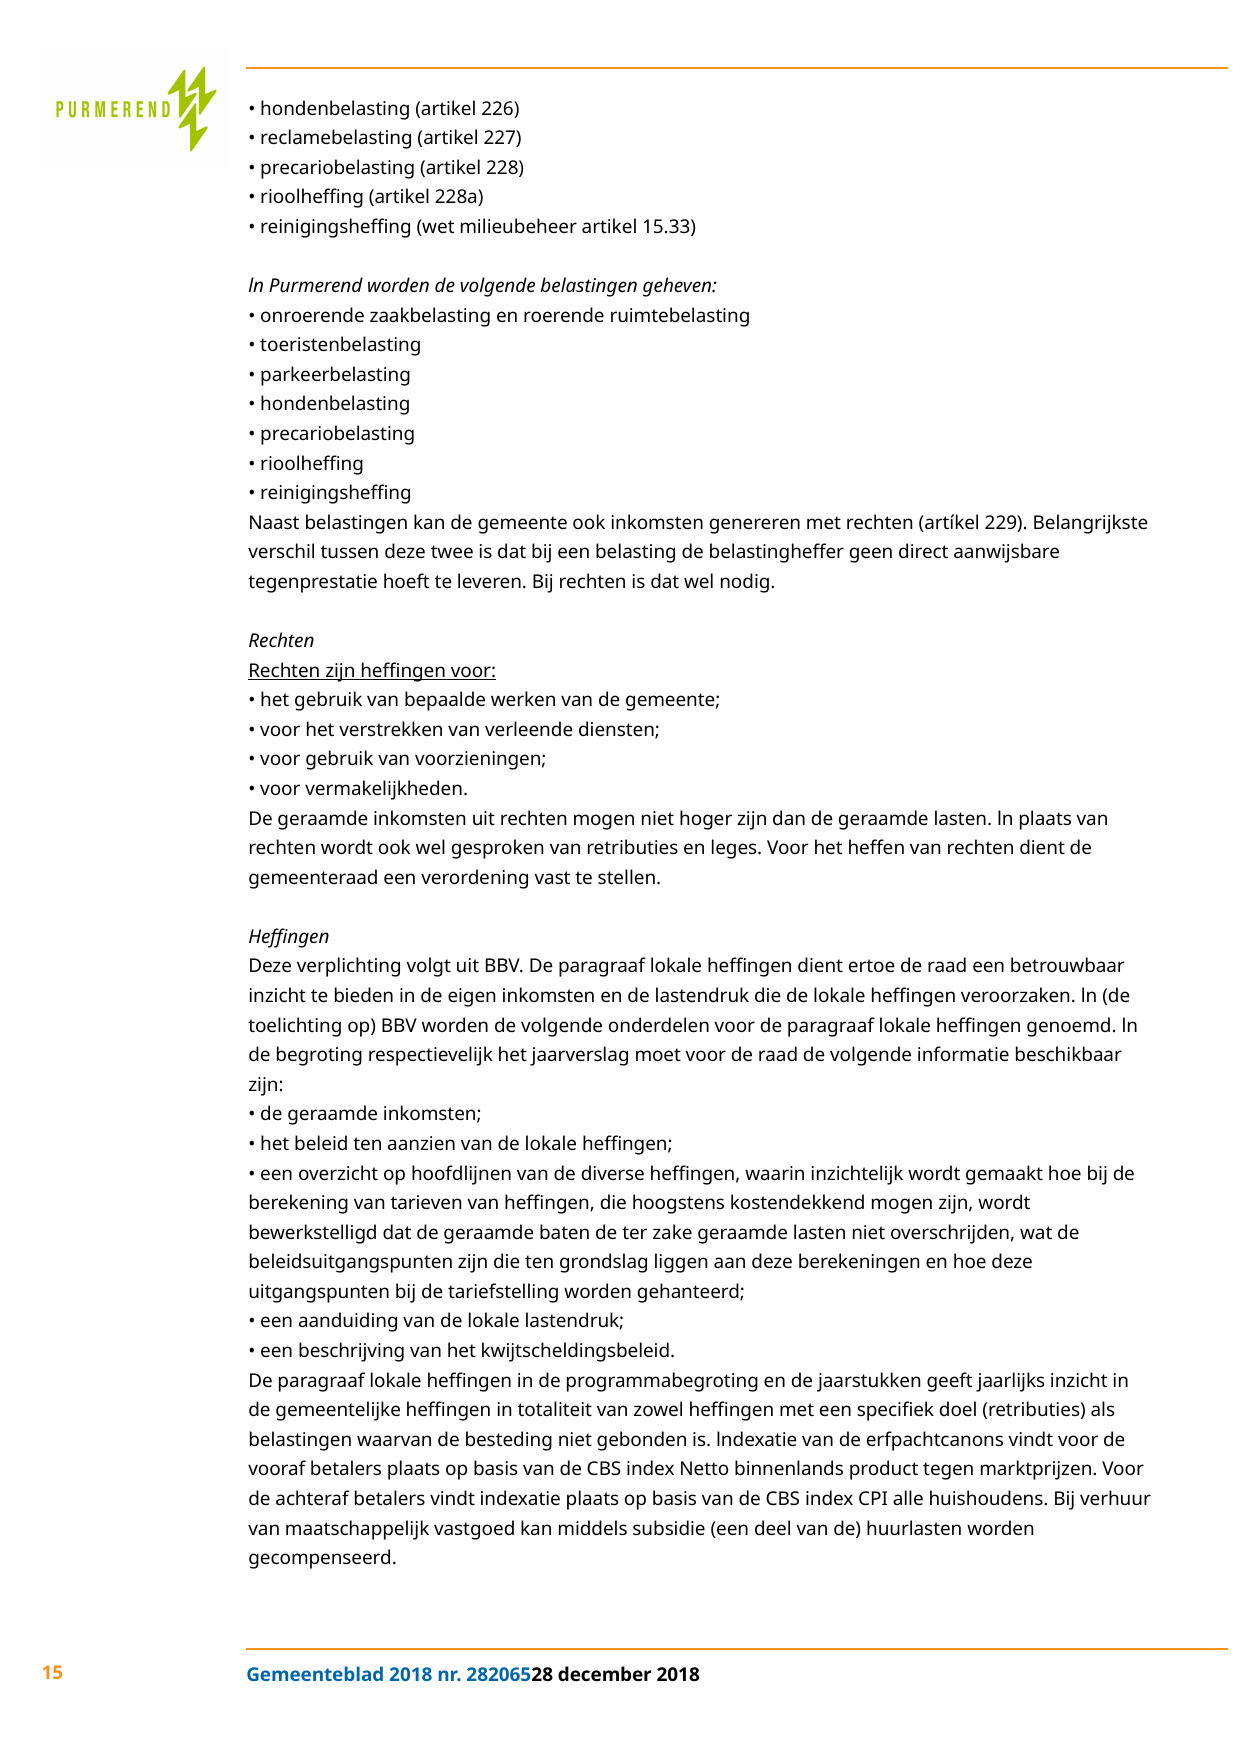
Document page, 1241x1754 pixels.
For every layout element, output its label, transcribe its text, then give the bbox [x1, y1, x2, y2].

text • voor het verstrekken van verleende diensten; [248, 716, 1152, 742]
text • rioolheffing (artikel 228a) [248, 183, 1152, 209]
text • voor gebruik van voorzieningen; [248, 746, 1152, 771]
text • het gebruik van bepaalde werken van de gemeente; [248, 686, 1152, 712]
text • reinigingsheffing (wet milieubeheer artikel 15.33) [248, 213, 1152, 239]
text • parkeerbelasting [248, 361, 1152, 387]
text De geraamde inkomsten uit rechten mogen niet hoger zijn dan de geraamde lasten. ln plaats van rechten wordt ook wel gesproken van retributies en leges. Voor het heffen van rechten dient de gemeenteraad een verordening vast te stellen. [248, 805, 1152, 890]
text ln Purmerend worden de volgende belastingen geheven: [248, 272, 1152, 298]
text • hondenbelasting [248, 391, 1152, 416]
text • onroerende zaakbelasting en roerende ruimtebelasting [248, 302, 1152, 328]
text • precariobelasting [248, 420, 1152, 446]
text • hondenbelasting (artikel 226) [248, 95, 1152, 121]
text • reclamebelasting (artikel 227) [248, 124, 1152, 150]
text De paragraaf lokale heffingen in de programmabegroting en de jaarstukken geeft jaarlijks inzicht in de gemeentelijke heffingen in totaliteit van zowel heffingen met een specifiek doel (retributies) als belastingen waarvan de besteding niet gebonden is. lndexatie van de erfpachtcanons vindt voor de vooraf betalers plaats op basis van de CBS index Netto binnenlands product tegen marktprijzen. Voor de achteraf betalers vindt indexatie plaats op basis van de CBS index CPI alle huishoudens. Bij verhuur van maatschappelijk vastgoed kan middels subsidie (een deel van de) huurlasten worden gecompenseerd. [248, 1367, 1152, 1570]
text • een aanduiding van de lokale lastendruk; [248, 1308, 1152, 1333]
text Heffingen [248, 923, 1152, 949]
text Naast belastingen kan de gemeente ook inkomsten genereren met rechten (artíkel 229). Belangrijkste verschil tussen deze twee is dat bij een belasting de belastingheffer geen direct aanwijsbare tegenprestatie hoeft te leveren. Bij rechten is dat wel nodig. [248, 509, 1152, 594]
text Rechten [248, 627, 1152, 653]
text • de geraamde inkomsten; [248, 1101, 1152, 1126]
text • rioolheffing [248, 450, 1152, 476]
text • precariobelasting (artikel 228) [248, 154, 1152, 180]
text • voor vermakelijkheden. [248, 775, 1152, 801]
text Deze verplichting volgt uit BBV. De paragraaf lokale heffingen dient ertoe de raad een betrouwbaar inzicht te bieden in de eigen inkomsten en de lastendruk die de lokale heffingen veroorzaken. ln (de toelichting op) BBV worden de volgende onderdelen voor de paragraaf lokale heffingen genoemd. ln de begroting respectievelijk het jaarverslag moet voor de raad de volgende informatie beschikbaar zijn: [248, 953, 1152, 1097]
text • reinigingsheffing [248, 479, 1152, 505]
text • het beleid ten aanzien van de lokale heffingen; [248, 1130, 1152, 1156]
text • een beschrijving van het kwijtscheldingsbeleid. [248, 1337, 1152, 1363]
text • een overzicht op hoofdlijnen van de diverse heffingen, waarin inzichtelijk wordt gemaakt hoe bij de berekening van tarieven van heffingen, die hoogstens kostendekkend mogen zijn, wordt bewerkstelligd dat de geraamde baten de ter zake geraamde lasten niet overschrijden, wat de beleidsuitgangspunten zijn die ten grondslag liggen aan deze berekeningen en hoe deze uitgangspunten bij de tariefstelling worden gehanteerd; [248, 1160, 1152, 1304]
picture [41, 47, 231, 172]
text • toeristenbelasting [248, 331, 1152, 357]
text Rechten zijn heffingen voor: [248, 657, 1152, 683]
